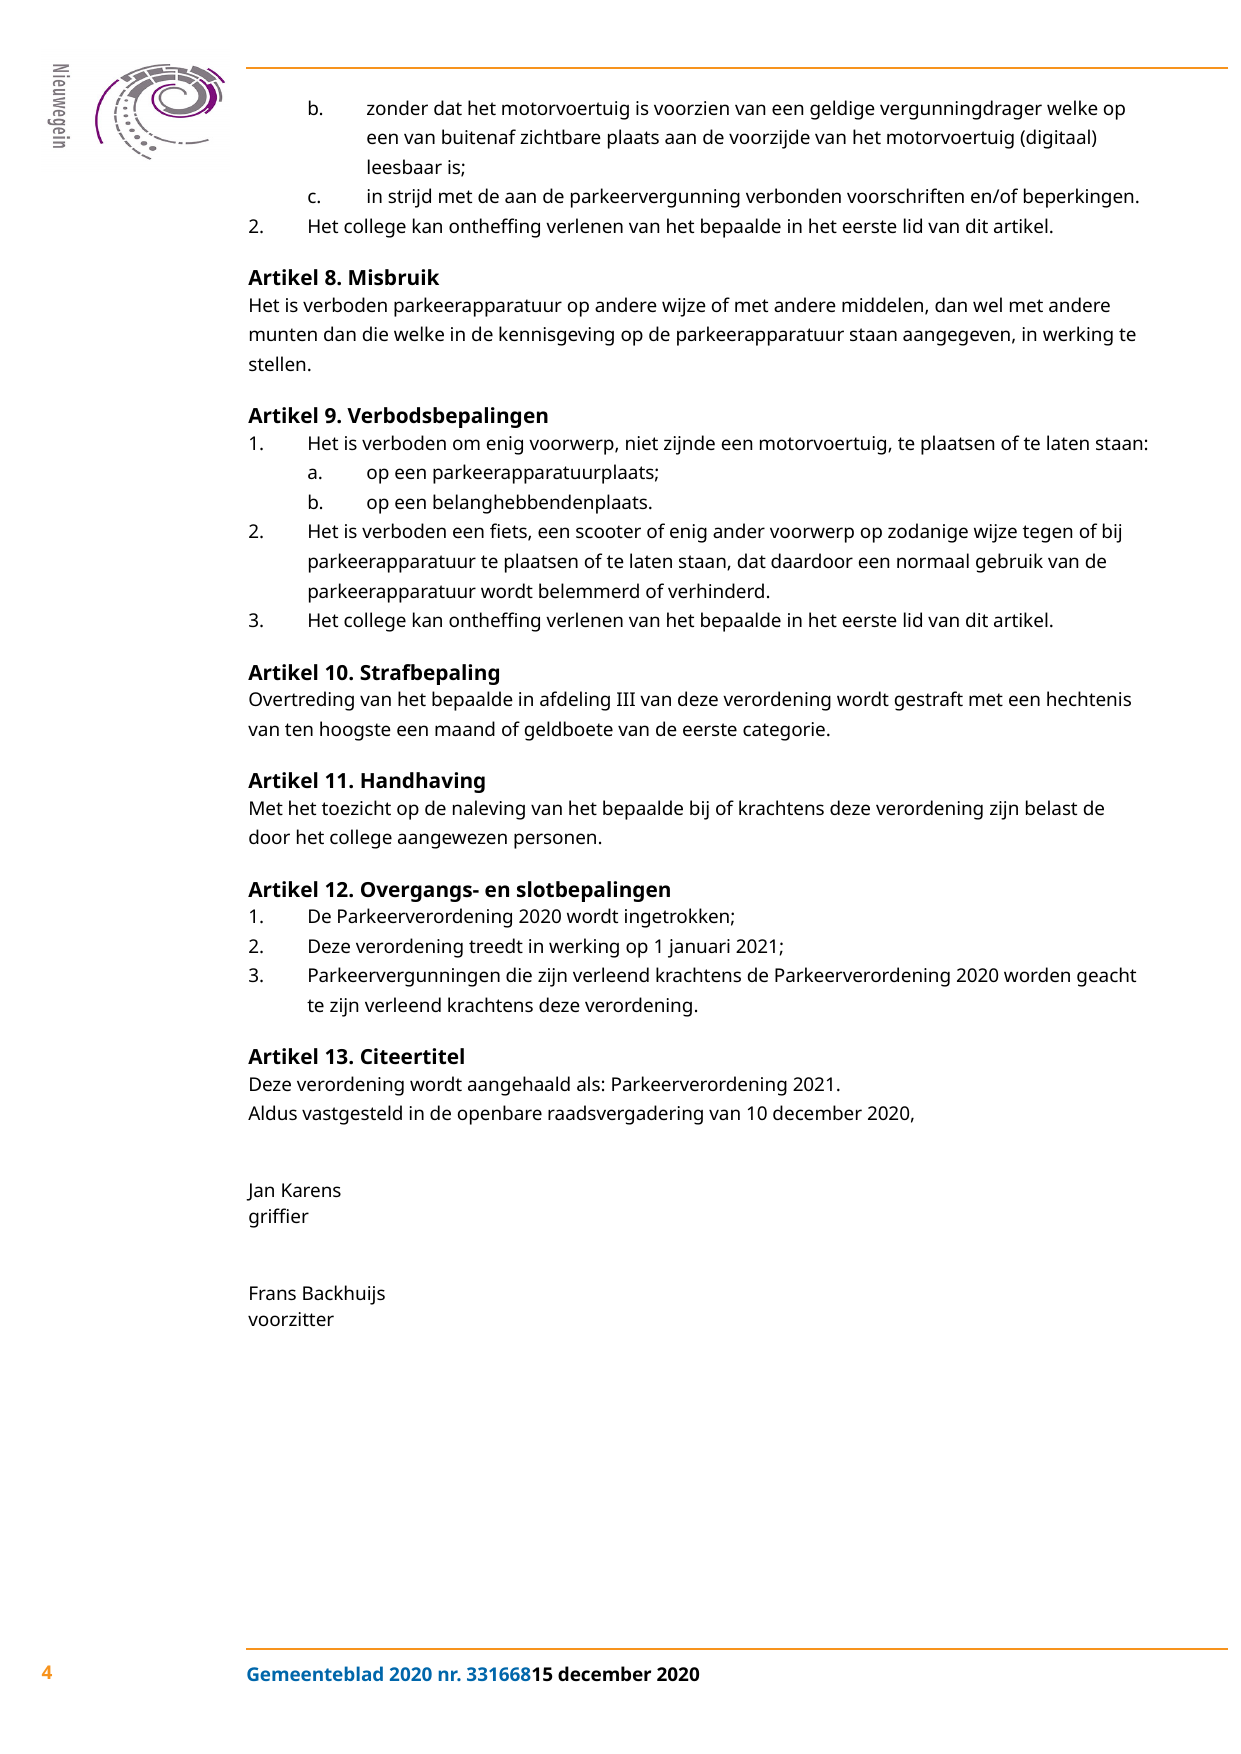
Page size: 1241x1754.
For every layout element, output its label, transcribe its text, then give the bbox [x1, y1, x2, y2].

text voorzitter [248, 1306, 1152, 1332]
list zonder dat het motorvoertuig is voorzien van een geldige vergunningdrager welke op een van buitenaf zichtbare plaats aan de voorzijde van het motorvoertuig (digitaal) leesbaar is; [307, 95, 1152, 180]
text Met het toezicht op de naleving van het bepaalde bij of krachtens deze verordening zijn belast de door het college aangewezen personen. [248, 795, 1152, 850]
list in strijd met de aan de parkeervergunning verbonden voorschriften en/of beperkingen. [307, 183, 1152, 209]
text Artikel 11. Handhaving [248, 766, 1152, 795]
list op een belanghebbendenplaats. [307, 489, 1152, 515]
list op een parkeerapparatuurplaats; [307, 459, 1152, 485]
text Artikel 9. Verbodsbepalingen [248, 402, 1152, 430]
list Deze verordening treedt in werking op 1 januari 2021; [248, 933, 1152, 958]
text Artikel 10. Strafbepaling [248, 658, 1152, 686]
text Overtreding van het bepaalde in afdeling III van deze verordening wordt gestraft met een hechtenis van ten hoogste een maand of geldboete van de eerste categorie. [248, 686, 1152, 742]
text Artikel 12. Overgangs- en slotbepalingen [248, 875, 1152, 903]
picture [41, 47, 231, 172]
text Artikel 13. Citeertitel [248, 1042, 1152, 1071]
text Frans Backhuijs [248, 1281, 1152, 1306]
list Het college kan ontheffing verlenen van het bepaalde in het eerste lid van dit artikel. [248, 607, 1152, 633]
text Het is verboden parkeerapparatuur op andere wijze of met andere middelen, dan wel met andere munten dan die welke in de kennisgeving op de parkeerapparatuur staan aangegeven, in werking te stellen. [248, 292, 1152, 377]
list Parkeervergunningen die zijn verleend krachtens de Parkeerverordening 2020 worden geacht te zijn verleend krachtens deze verordening. [248, 962, 1152, 1018]
text Deze verordening wordt aangehaald als: Parkeerverordening 2021. [248, 1071, 1152, 1097]
text Artikel 8. Misbruik [248, 263, 1152, 292]
text griffier [248, 1203, 1152, 1229]
list Het is verboden een fiets, een scooter of enig ander voorwerp op zodanige wijze tegen of bij parkeerapparatuur te plaatsen of te laten staan, dat daardoor een normaal gebruik van de parkeerapparatuur wordt belemmerd of verhinderd. [248, 519, 1152, 604]
list Het college kan ontheffing verlenen van het bepaalde in het eerste lid van dit artikel. [248, 213, 1152, 239]
text Jan Karens [248, 1178, 1152, 1203]
list Het is verboden om enig voorwerp, niet zijnde een motorvoertuig, te plaatsen of te laten staan: [248, 430, 1152, 456]
list De Parkeerverordening 2020 wordt ingetrokken; [248, 903, 1152, 929]
text Aldus vastgesteld in de openbare raadsvergadering van 10 december 2020, [248, 1100, 1152, 1126]
